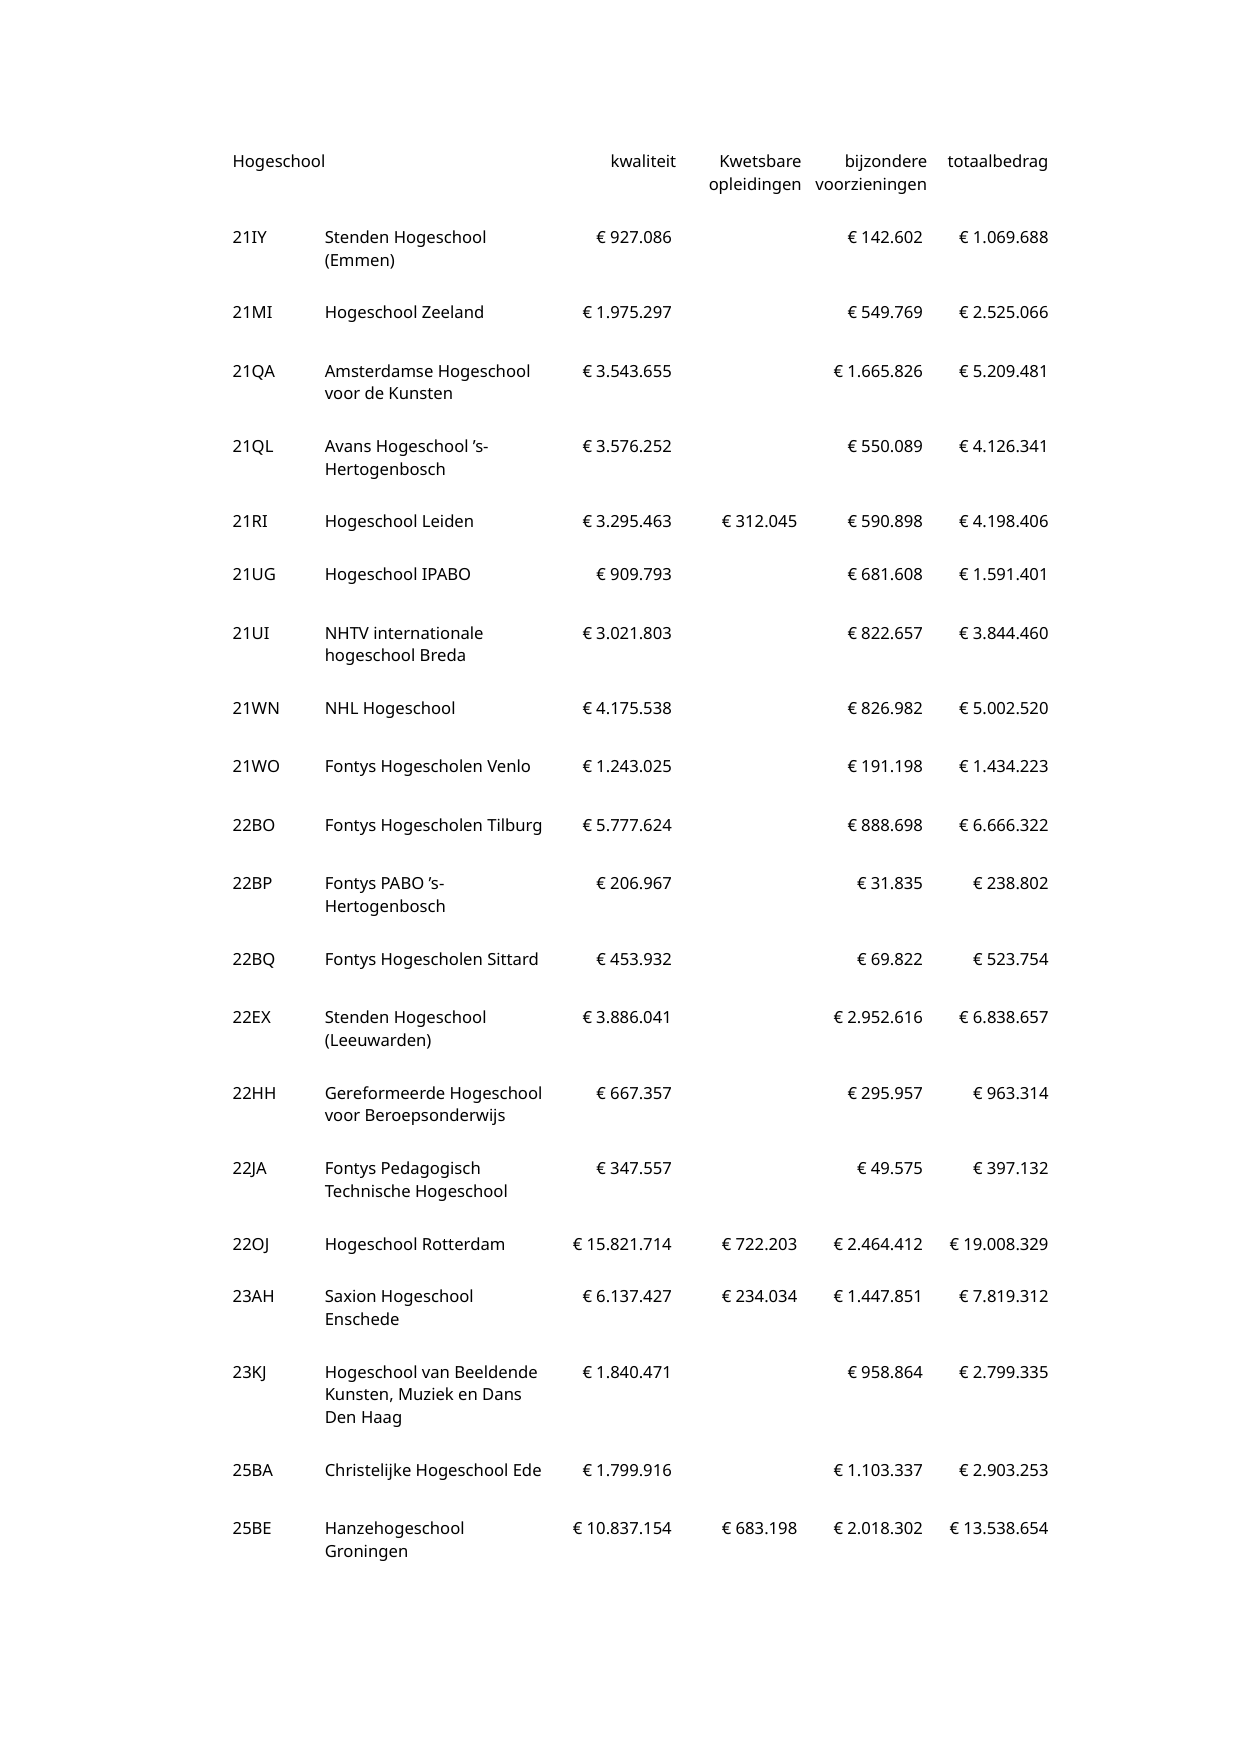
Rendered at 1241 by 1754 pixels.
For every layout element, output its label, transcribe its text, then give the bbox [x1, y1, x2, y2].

table_cell € 5.777.624 [550, 814, 676, 872]
table_cell € 3.844.460 [927, 621, 1053, 697]
table_cell € 4.126.341 [927, 435, 1053, 510]
table_cell € 15.821.714 [550, 1232, 676, 1285]
table_cell 21UI [233, 621, 324, 697]
table_cell € 1.434.223 [927, 755, 1053, 813]
table_cell € 7.819.312 [927, 1285, 1053, 1360]
table_cell € 4.175.538 [550, 697, 676, 755]
table_cell € 523.754 [927, 948, 1053, 1006]
table_cell € 6.838.657 [927, 1006, 1053, 1081]
table_cell € 963.314 [927, 1081, 1053, 1157]
table_cell € 822.657 [801, 621, 927, 697]
table_cell € 550.089 [801, 435, 927, 510]
table_cell NHL Hogeschool [325, 697, 550, 755]
table_cell 22HH [233, 1081, 324, 1157]
table_cell € 683.198 [676, 1517, 801, 1562]
table_cell € 234.034 [676, 1285, 801, 1360]
table_cell € 826.982 [801, 697, 927, 755]
table_cell 23KJ [233, 1360, 324, 1458]
table_cell € 1.975.297 [550, 301, 676, 359]
table_cell € 31.835 [801, 872, 927, 947]
table_cell € 1.591.401 [927, 563, 1053, 621]
table_cell Avans Hogeschool ’s-Hertogenbosch [325, 435, 550, 510]
table_cell € 1.069.688 [927, 225, 1053, 301]
table_cell [676, 301, 801, 359]
table_cell € 1.799.916 [550, 1458, 676, 1517]
table_cell [676, 1081, 801, 1157]
table_cell € 590.898 [801, 510, 927, 563]
table_cell € 397.132 [927, 1157, 1053, 1232]
table_cell € 927.086 [550, 225, 676, 301]
table_cell Fontys Hogescholen Venlo [325, 755, 550, 813]
table_cell [676, 359, 801, 435]
table_cell 22BO [233, 814, 324, 872]
table_cell [676, 435, 801, 510]
table_cell 21IY [233, 225, 324, 301]
table_cell Fontys Hogescholen Sittard [325, 948, 550, 1006]
table_cell Hogeschool Rotterdam [325, 1232, 550, 1285]
table_cell € 549.769 [801, 301, 927, 359]
table_cell 22BQ [233, 948, 324, 1006]
table_cell € 49.575 [801, 1157, 927, 1232]
table_cell [676, 225, 801, 301]
table_cell Gereformeerde Hogeschool voor Beroepsonderwijs [325, 1081, 550, 1157]
table_cell 21MI [233, 301, 324, 359]
table_cell € 5.209.481 [927, 359, 1053, 435]
table_cell € 69.822 [801, 948, 927, 1006]
table_cell [676, 1157, 801, 1232]
table_cell € 312.045 [676, 510, 801, 563]
table_cell [676, 755, 801, 813]
table_cell € 1.665.826 [801, 359, 927, 435]
table_cell [676, 697, 801, 755]
table_cell € 6.137.427 [550, 1285, 676, 1360]
table_cell 25BE [233, 1517, 324, 1562]
table_cell 25BA [233, 1458, 324, 1517]
table_cell Hogeschool IPABO [325, 563, 550, 621]
table_cell € 347.557 [550, 1157, 676, 1232]
table_cell 21UG [233, 563, 324, 621]
table_cell 22OJ [233, 1232, 324, 1285]
table_cell € 1.243.025 [550, 755, 676, 813]
table_cell € 958.864 [801, 1360, 927, 1458]
table_cell € 3.295.463 [550, 510, 676, 563]
table_cell [676, 872, 801, 947]
table_cell [676, 948, 801, 1006]
table_cell Fontys Hogescholen Tilburg [325, 814, 550, 872]
table_cell € 142.602 [801, 225, 927, 301]
table_cell € 13.538.654 [927, 1517, 1053, 1562]
table_cell Hogeschool Zeeland [325, 301, 550, 359]
table_cell 22BP [233, 872, 324, 947]
table_cell € 3.543.655 [550, 359, 676, 435]
table_cell € 681.608 [801, 563, 927, 621]
table_cell Saxion Hogeschool Enschede [325, 1285, 550, 1360]
table_header Hogeschool [233, 150, 550, 225]
table_cell Christelijke Hogeschool Ede [325, 1458, 550, 1517]
table_cell € 19.008.329 [927, 1232, 1053, 1285]
table_cell € 722.203 [676, 1232, 801, 1285]
table_cell Hanzehogeschool Groningen [325, 1517, 550, 1562]
table_cell Stenden Hogeschool (Leeuwarden) [325, 1006, 550, 1081]
table_cell [676, 563, 801, 621]
table_cell € 1.103.337 [801, 1458, 927, 1517]
table_cell 21QL [233, 435, 324, 510]
table_header Kwetsbare opleidingen [676, 150, 801, 225]
table_cell € 10.837.154 [550, 1517, 676, 1562]
table_header bijzondere voorzieningen [801, 150, 927, 225]
table_cell 23AH [233, 1285, 324, 1360]
table_cell [676, 1458, 801, 1517]
table_cell € 909.793 [550, 563, 676, 621]
table_cell € 3.576.252 [550, 435, 676, 510]
table_cell € 888.698 [801, 814, 927, 872]
table_cell [676, 1360, 801, 1458]
table_cell Amsterdamse Hogeschool voor de Kunsten [325, 359, 550, 435]
table_cell 22EX [233, 1006, 324, 1081]
table_cell NHTV internationale hogeschool Breda [325, 621, 550, 697]
table_cell € 238.802 [927, 872, 1053, 947]
table_cell 21QA [233, 359, 324, 435]
table_cell Hogeschool Leiden [325, 510, 550, 563]
table_cell € 667.357 [550, 1081, 676, 1157]
table_cell € 453.932 [550, 948, 676, 1006]
table_cell € 295.957 [801, 1081, 927, 1157]
table_cell Fontys Pedagogisch Technische Hogeschool [325, 1157, 550, 1232]
table_header kwaliteit [550, 150, 676, 225]
table_cell € 2.018.302 [801, 1517, 927, 1562]
table_cell € 4.198.406 [927, 510, 1053, 563]
table_cell € 2.952.616 [801, 1006, 927, 1081]
table_cell 21WO [233, 755, 324, 813]
table_cell 21WN [233, 697, 324, 755]
table_cell € 2.903.253 [927, 1458, 1053, 1517]
table_cell Hogeschool van Beeldende Kunsten, Muziek en Dans Den Haag [325, 1360, 550, 1458]
table_cell € 2.799.335 [927, 1360, 1053, 1458]
table_cell € 2.464.412 [801, 1232, 927, 1285]
table_cell € 1.840.471 [550, 1360, 676, 1458]
table_cell € 191.198 [801, 755, 927, 813]
table_cell € 3.021.803 [550, 621, 676, 697]
table_cell € 1.447.851 [801, 1285, 927, 1360]
table_cell Stenden Hogeschool (Emmen) [325, 225, 550, 301]
table_cell € 3.886.041 [550, 1006, 676, 1081]
table_cell [676, 621, 801, 697]
table_cell € 206.967 [550, 872, 676, 947]
table_cell [676, 814, 801, 872]
table_cell € 2.525.066 [927, 301, 1053, 359]
table_cell € 6.666.322 [927, 814, 1053, 872]
table_cell [676, 1006, 801, 1081]
table_cell 21RI [233, 510, 324, 563]
table_cell 22JA [233, 1157, 324, 1232]
table_header totaalbedrag [927, 150, 1053, 225]
table_cell Fontys PABO ’s-Hertogenbosch [325, 872, 550, 947]
table_cell € 5.002.520 [927, 697, 1053, 755]
